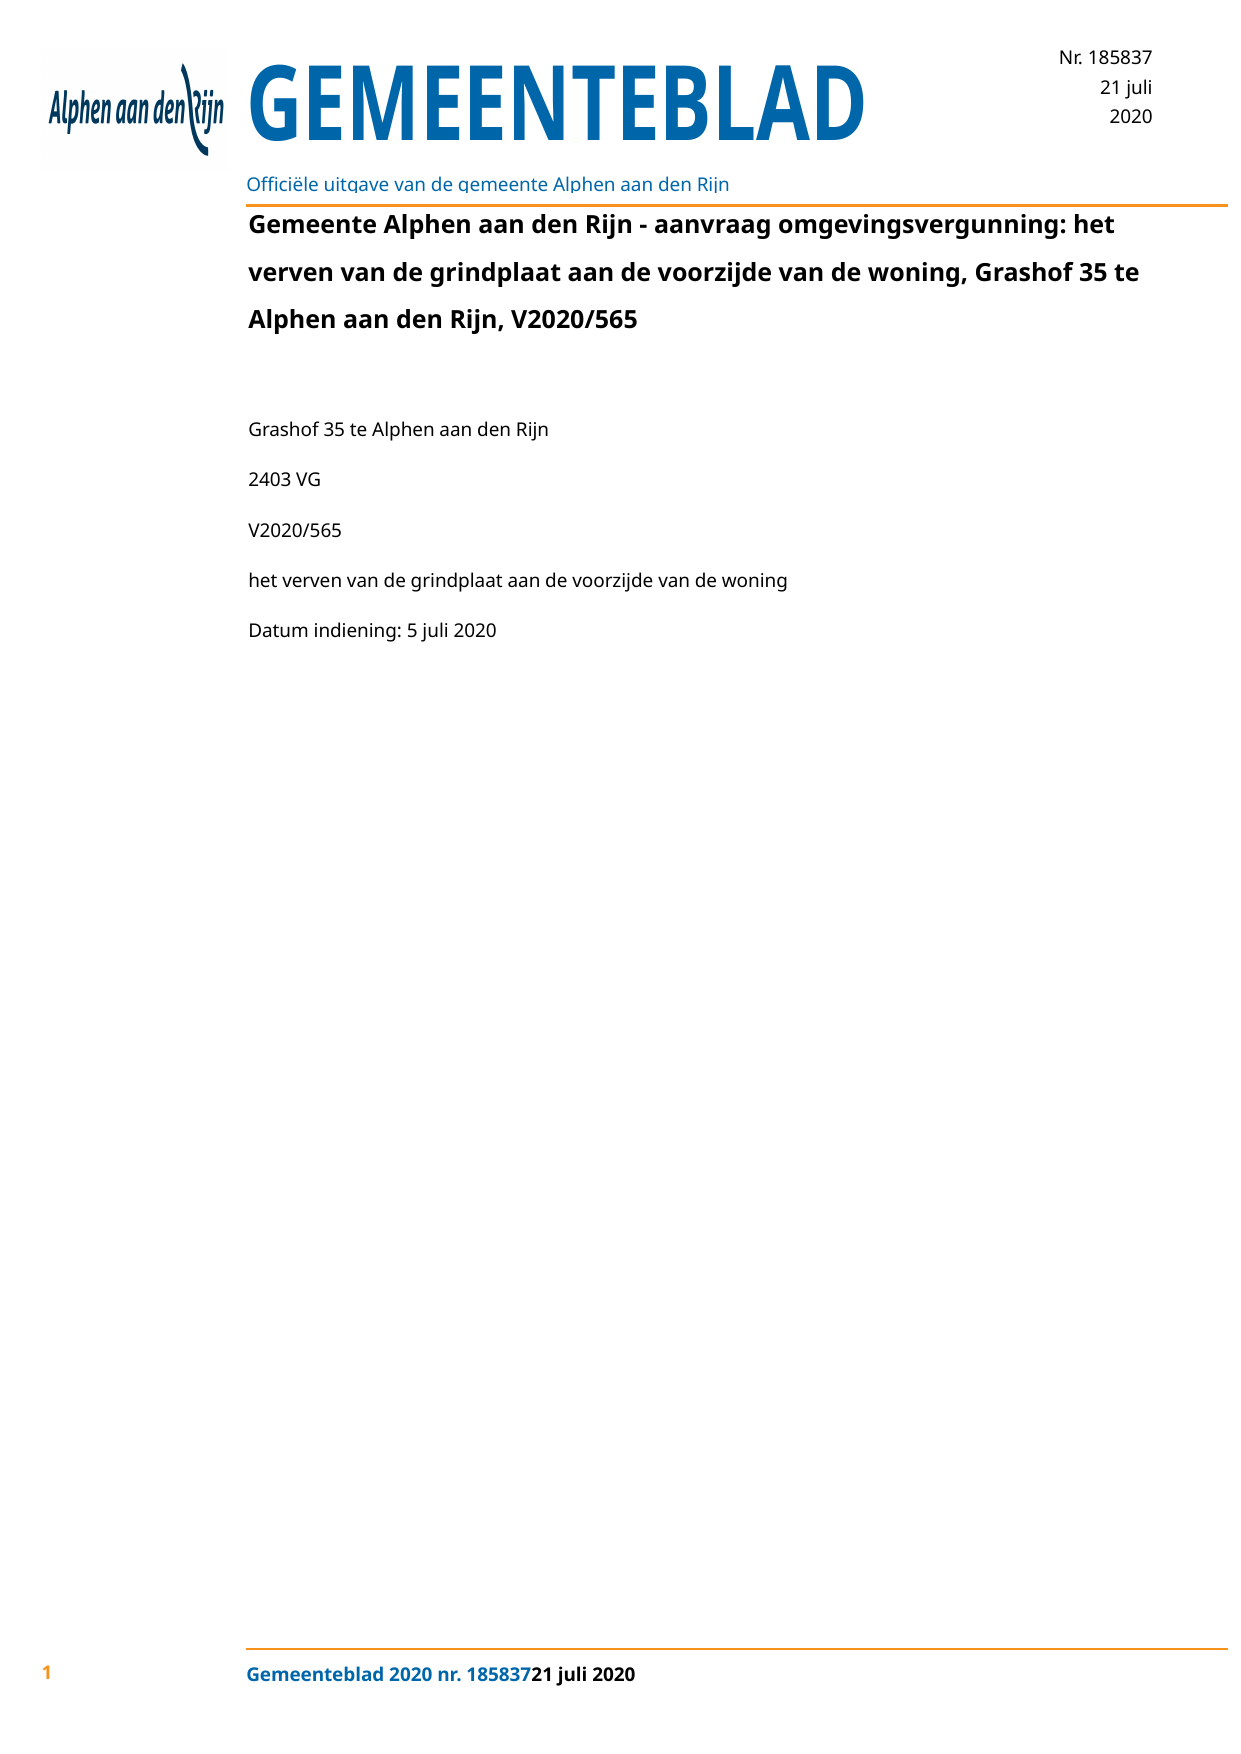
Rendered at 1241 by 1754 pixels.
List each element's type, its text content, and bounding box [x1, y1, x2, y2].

text Datum indiening: 5 juli 2020 [248, 618, 1152, 643]
text het verven van de grindplaat aan de voorzijde van de woning [248, 567, 1152, 593]
picture [41, 47, 231, 172]
text Gemeente Alphen aan den Rijn - aanvraag omgevingsvergunning: het verven van de grindplaat aan de voorzijde van de woning, Grashof 35 te Alphen aan den Rijn, V2020/565 [248, 207, 1152, 336]
text Grashof 35 te Alphen aan den Rijn [248, 416, 1152, 442]
text 2403 VG [248, 466, 1152, 492]
text V2020/565 [248, 517, 1152, 542]
